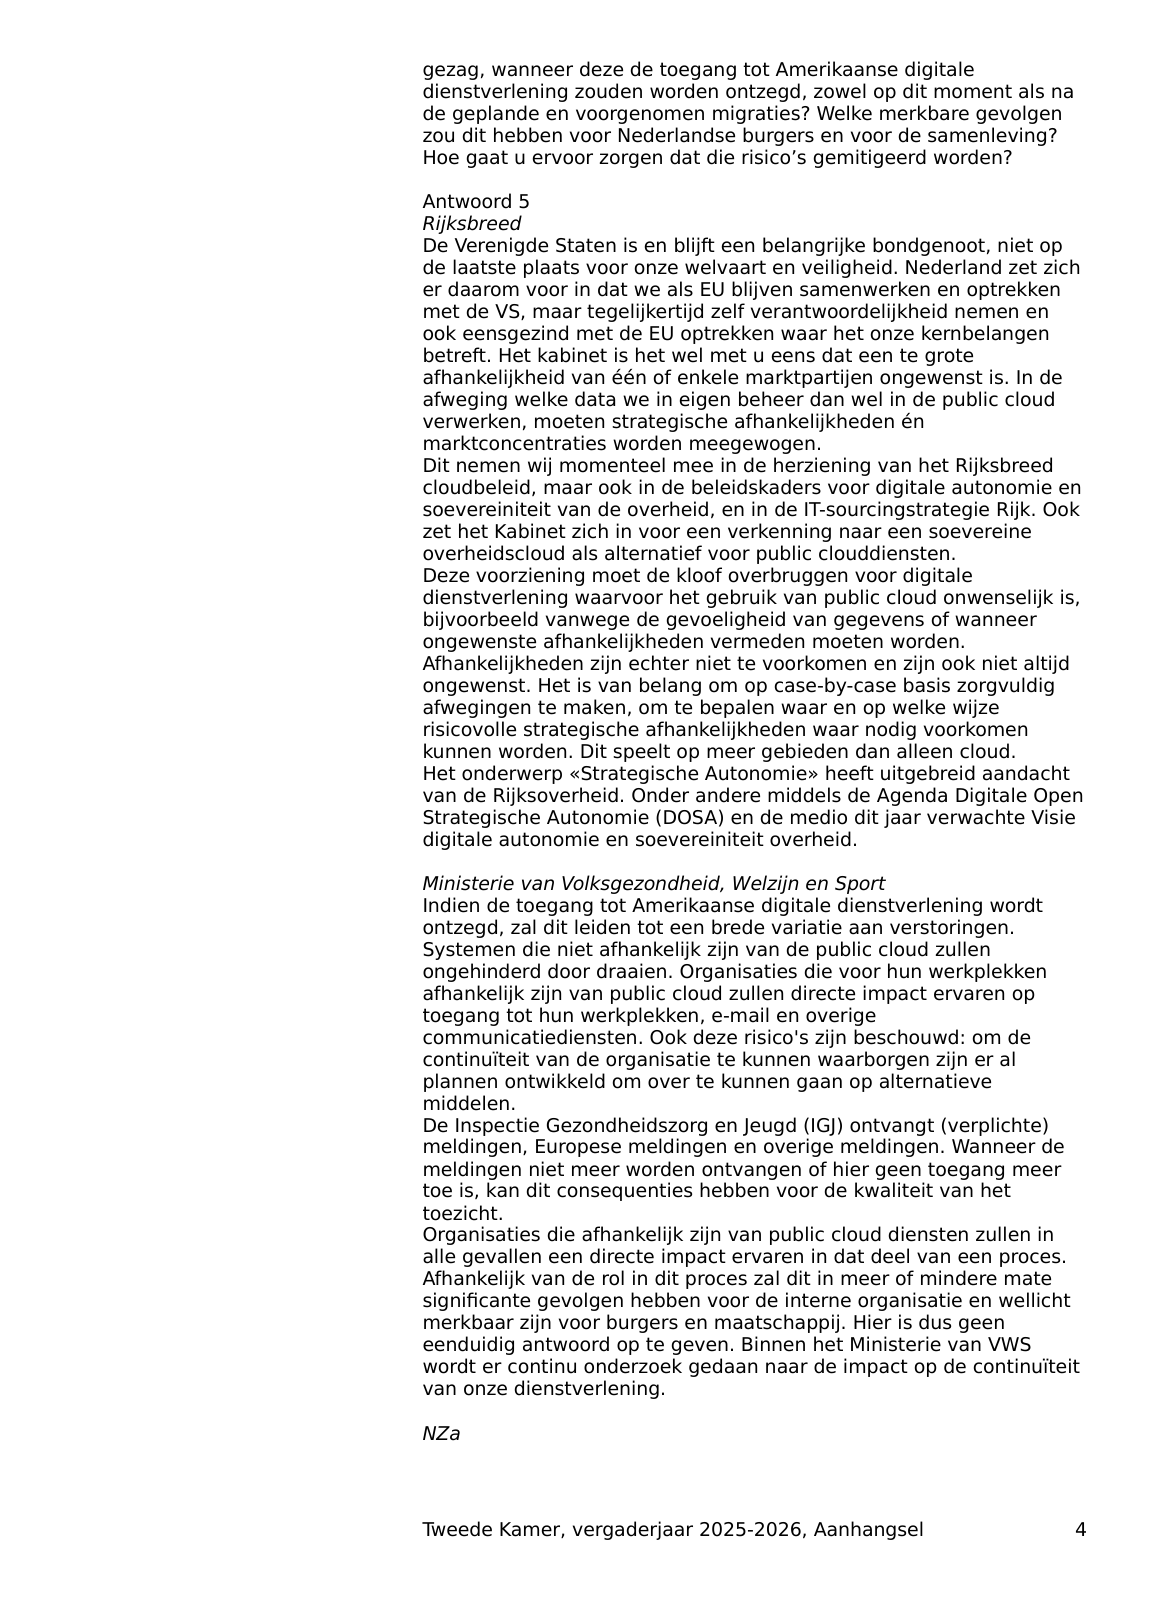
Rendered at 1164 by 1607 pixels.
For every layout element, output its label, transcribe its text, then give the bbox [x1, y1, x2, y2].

text De Inspectie Gezondheidszorg en Jeugd (IGJ) ontvangt (verplichte) meldingen, Europese meldingen en overige meldingen. Wanneer de meldingen niet meer worden ontvangen of hier geen toegang meer toe is, kan dit consequenties hebben voor de kwaliteit van het toezicht. [422, 1114, 1087, 1224]
text Rijksbreed [422, 213, 1087, 235]
text Indien de toegang tot Amerikaanse digitale dienstverlening wordt ontzegd, zal dit leiden tot een brede variatie aan verstoringen. Systemen die niet afhankelijk zijn van de public cloud zullen ongehinderd door draaien. Organisaties die voor hun werkplekken afhankelijk zijn van public cloud zullen directe impact ervaren op toegang tot hun werkplekken, e-mail en overige communicatiediensten. Ook deze risico's zijn beschouwd: om de continuïteit van de organisatie te kunnen waarborgen zijn er al plannen ontwikkeld om over te kunnen gaan op alternatieve middelen. [422, 895, 1087, 1114]
text Organisaties die afhankelijk zijn van public cloud diensten zullen in alle gevallen een directe impact ervaren in dat deel van een proces. Afhankelijk van de rol in dit proces zal dit in meer of mindere mate significante gevolgen hebben voor de interne organisatie en wellicht merkbaar zijn voor burgers en maatschappij. Hier is dus geen eenduidig antwoord op te geven. Binnen het Ministerie van VWS wordt er continu onderzoek gedaan naar de impact op de continuïteit van onze dienstverlening. [422, 1224, 1087, 1400]
text gezag, wanneer deze de toegang tot Amerikaanse digitale dienstverlening zouden worden ontzegd, zowel op dit moment als na de geplande en voorgenomen migraties? Welke merkbare gevolgen zou dit hebben voor Nederlandse burgers en voor de samenleving? Hoe gaat u ervoor zorgen dat die risico’s gemitigeerd worden? [422, 59, 1087, 169]
text Afhankelijkheden zijn echter niet te voorkomen en zijn ook niet altijd ongewenst. Het is van belang om op case-by-case basis zorgvuldig afwegingen te maken, om te bepalen waar en op welke wijze risicovolle strategische afhankelijkheden waar nodig voorkomen kunnen worden. Dit speelt op meer gebieden dan alleen cloud. [422, 653, 1087, 763]
text Antwoord 5 [422, 191, 1087, 213]
text NZa [422, 1422, 1087, 1444]
text Deze voorziening moet de kloof overbruggen voor digitale dienstverlening waarvoor het gebruik van public cloud onwenselijk is, bijvoorbeeld vanwege de gevoeligheid van gegevens of wanneer ongewenste afhankelijkheden vermeden moeten worden. [422, 565, 1087, 653]
text Het onderwerp «Strategische Autonomie» heeft uitgebreid aandacht van de Rijksoverheid. Onder andere middels de Agenda Digitale Open Strategische Autonomie (DOSA) en de medio dit jaar verwachte Visie digitale autonomie en soevereiniteit overheid. [422, 763, 1087, 851]
text De Verenigde Staten is en blijft een belangrijke bondgenoot, niet op de laatste plaats voor onze welvaart en veiligheid. Nederland zet zich er daarom voor in dat we als EU blijven samenwerken en optrekken met de VS, maar tegelijkertijd zelf verantwoordelijkheid nemen en ook eensgezind met de EU optrekken waar het onze kernbelangen betreft. Het kabinet is het wel met u eens dat een te grote afhankelijkheid van één of enkele marktpartijen ongewenst is. In de afweging welke data we in eigen beheer dan wel in de public cloud verwerken, moeten strategische afhankelijkheden én marktconcentraties worden meegewogen. [422, 235, 1087, 455]
text Dit nemen wij momenteel mee in de herziening van het Rijksbreed cloudbeleid, maar ook in de beleidskaders voor digitale autonomie en soevereiniteit van de overheid, en in de IT-sourcingstrategie Rijk. Ook zet het Kabinet zich in voor een verkenning naar een soevereine overheidscloud als alternatief voor public clouddiensten. [422, 455, 1087, 565]
text Ministerie van Volksgezondheid, Welzijn en Sport [422, 873, 1087, 895]
